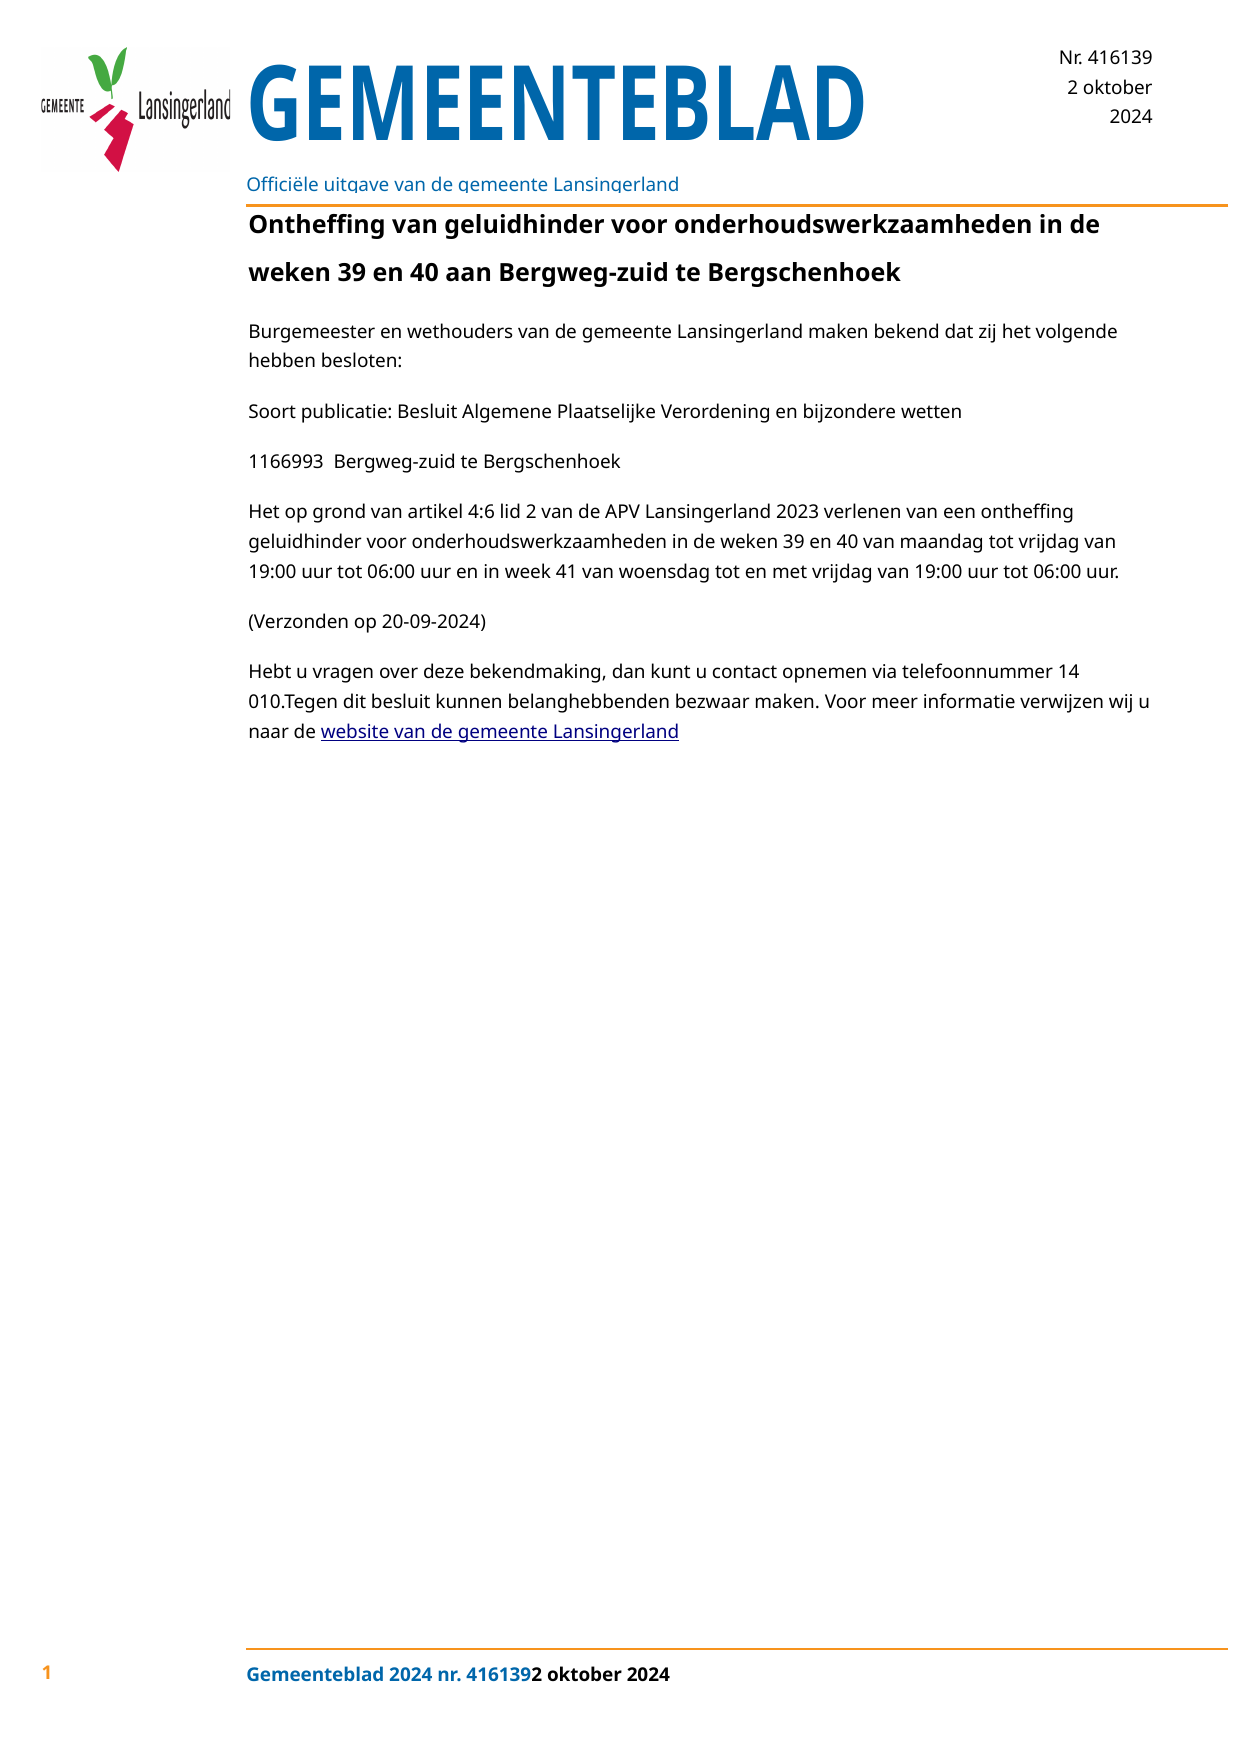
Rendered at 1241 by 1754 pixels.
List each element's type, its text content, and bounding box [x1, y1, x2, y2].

text 1166993 Bergweg-zuid te Bergschenhoek [248, 448, 1152, 474]
text (Verzonden op 20-09-2024) [248, 608, 1152, 634]
text Het op grond van artikel 4:6 lid 2 van de APV Lansingerland 2023 verlenen van een ontheffing geluidhinder voor onderhoudswerkzaamheden in de weken 39 en 40 van maandag tot vrijdag van 19:00 uur tot 06:00 uur en in week 41 van woensdag tot en met vrijdag van 19:00 uur tot 06:00 uur. [248, 499, 1152, 584]
text Soort publicatie: Besluit Algemene Plaatselijke Verordening en bijzondere wetten [248, 398, 1152, 424]
picture [41, 47, 231, 172]
text Burgemeester en wethouders van de gemeente Lansingerland maken bekend dat zij het volgende hebben besloten: [248, 318, 1152, 373]
text Hebt u vragen over deze bekendmaking, dan kunt u contact opnemen via telefoonnummer 14 010.Tegen dit besluit kunnen belanghebbenden bezwaar maken. Voor meer informatie verwijzen wij u naar de website van de gemeente Lansingerland [248, 659, 1152, 744]
text Ontheffing van geluidhinder voor onderhoudswerkzaamheden in de weken 39 en 40 aan Bergweg-zuid te Bergschenhoek [248, 207, 1152, 288]
